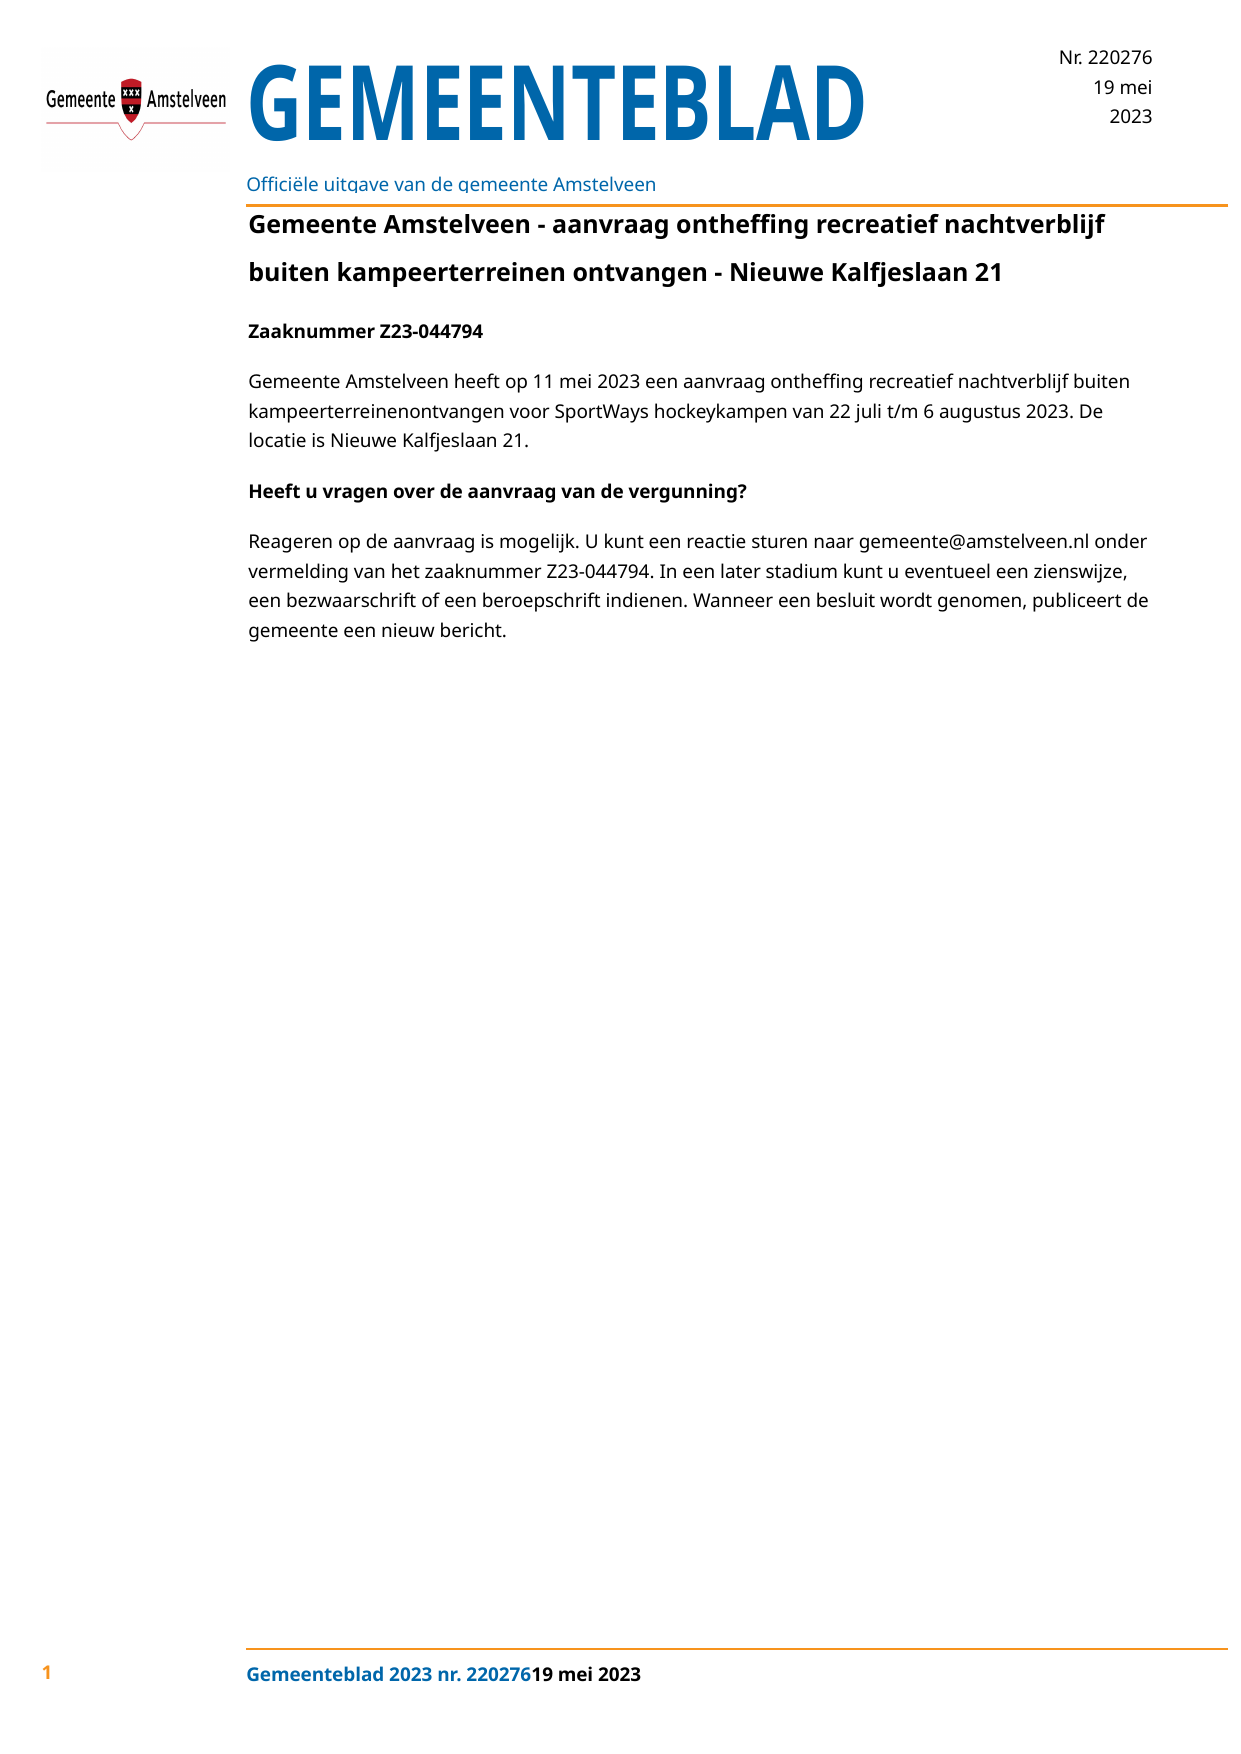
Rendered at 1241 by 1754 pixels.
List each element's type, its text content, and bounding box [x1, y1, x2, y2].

text Heeft u vragen over de aanvraag van de vergunning? [248, 478, 1152, 504]
text Gemeente Amstelveen heeft op 11 mei 2023 een aanvraag ontheffing recreatief nachtverblijf buiten kampeerterreinenontvangen voor SportWays hockeykampen van 22 juli t/m 6 augustus 2023. De locatie is Nieuwe Kalfjeslaan 21. [248, 368, 1152, 453]
text Gemeente Amstelveen - aanvraag ontheffing recreatief nachtverblijf buiten kampeerterreinen ontvangen - Nieuwe Kalfjeslaan 21 [248, 207, 1152, 288]
text Reageren op de aanvraag is mogelijk. U kunt een reactie sturen naar gemeente@amstelveen.nl onder vermelding van het zaaknummer Z23-044794. In een later stadium kunt u eventueel een zienswijze, een bezwaarschrift of een beroepschrift indienen. Wanneer een besluit wordt genomen, publiceert de gemeente een nieuw bericht. [248, 528, 1152, 643]
picture [41, 47, 231, 172]
text Zaaknummer Z23-044794 [248, 318, 1152, 344]
